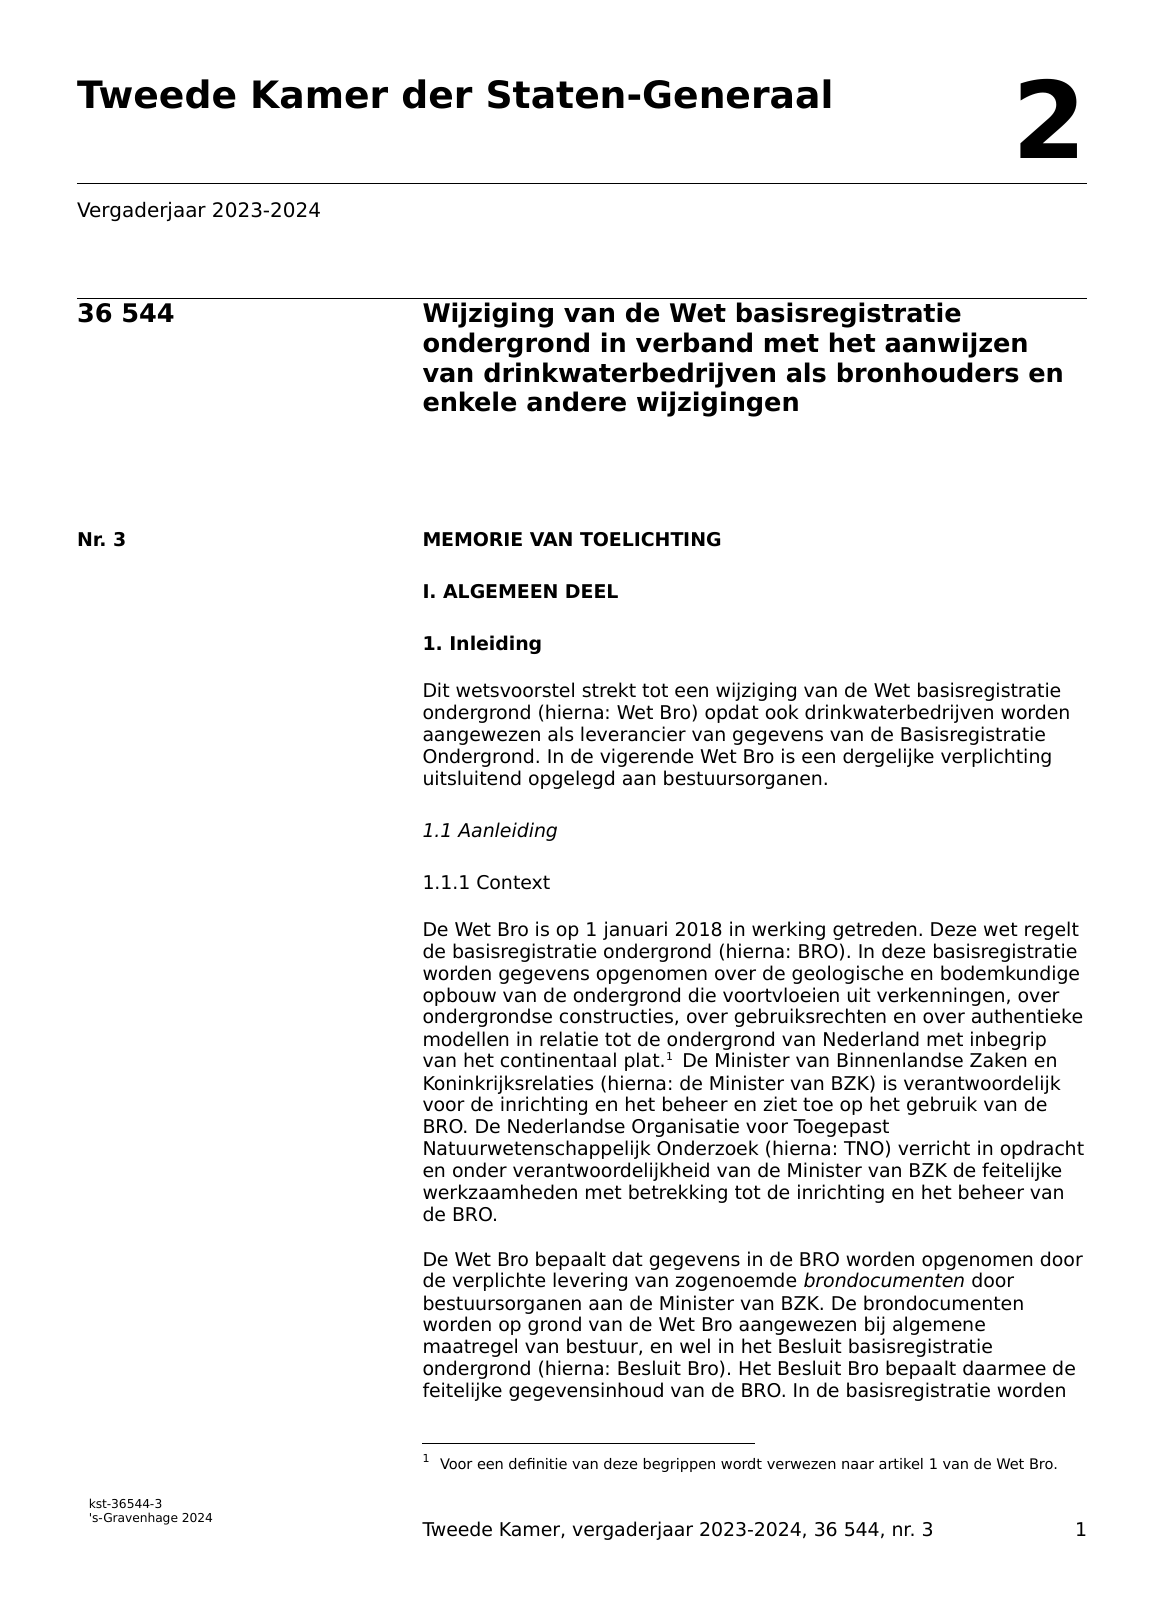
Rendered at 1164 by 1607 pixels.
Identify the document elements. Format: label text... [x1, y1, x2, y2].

text Voor een definitie van deze begrippen wordt verwezen naar artikel 1 van de Wet Bro. [422, 1452, 1087, 1474]
text kst-36544-3 [88, 1497, 323, 1511]
subtitle 36 544 Wijziging van de Wet basisregistratie ondergrond in verband met het aanwijzen van drinkwaterbedrijven als bronhouders en enkele andere wijzigingen [77, 299, 1087, 418]
subtitle 1. Inleiding [422, 633, 1087, 655]
subtitle I. ALGEMEEN DEEL [422, 581, 1087, 603]
text Dit wetsvoorstel strekt tot een wijziging van de Wet basisregistratie ondergrond (hierna: Wet Bro) opdat ook drinkwaterbedrijven worden aangewezen als leverancier van gegevens van de Basisregistratie Ondergrond. In de vigerende Wet Bro is een dergelijke verplichting uitsluitend opgelegd aan bestuursorganen. [422, 680, 1087, 789]
text 's-Gravenhage 2024 [88, 1511, 323, 1525]
subtitle 1.1 Aanleiding [422, 819, 1087, 842]
text De Wet Bro is op 1 januari 2018 in werking getreden. Deze wet regelt de basisregistratie ondergrond (hierna: BRO). In deze basisregistratie worden gegevens opgenomen over de geologische en bodemkundige opbouw van de ondergrond die voortvloeien uit verkenningen, over ondergrondse constructies, over gebruiksrechten en over authentieke modellen in relatie tot de ondergrond van Nederland met inbegrip van het continentaal plat. De Minister van Binnenlandse Zaken en Koninkrijksrelaties (hierna: de Minister van BZK) is verantwoordelijk voor de inrichting en het beheer en ziet toe op het gebruik van de BRO. De Nederlandse Organisatie voor Toegepast Natuurwetenschappelijk Onderzoek (hierna: TNO) verricht in opdracht en onder verantwoordelijkheid van de Minister van BZK de feitelijke werkzaamheden met betrekking tot de inrichting en het beheer van de BRO. [422, 918, 1087, 1226]
text De Wet Bro bepaalt dat gegevens in de BRO worden opgenomen door de verplichte levering van zogenoemde brondocumenten door bestuursorganen aan de Minister van BZK. De brondocumenten worden op grond van de Wet Bro aangewezen bij algemene maatregel van bestuur, en wel in het Besluit basisregistratie ondergrond (hierna: Besluit Bro). Het Besluit Bro bepaalt daarmee de feitelijke gegevensinhoud van de BRO. In de basisregistratie worden [422, 1248, 1087, 1402]
subtitle 1.1.1 Context [422, 872, 1087, 893]
subtitle Nr. 3 MEMORIE VAN TOELICHTING [77, 529, 1087, 551]
table_cell Vergaderjaar 2023-2024 [77, 184, 1087, 298]
table_header Tweede Kamer der Staten-Generaal [77, 59, 886, 183]
table_header 2 [886, 59, 1087, 183]
